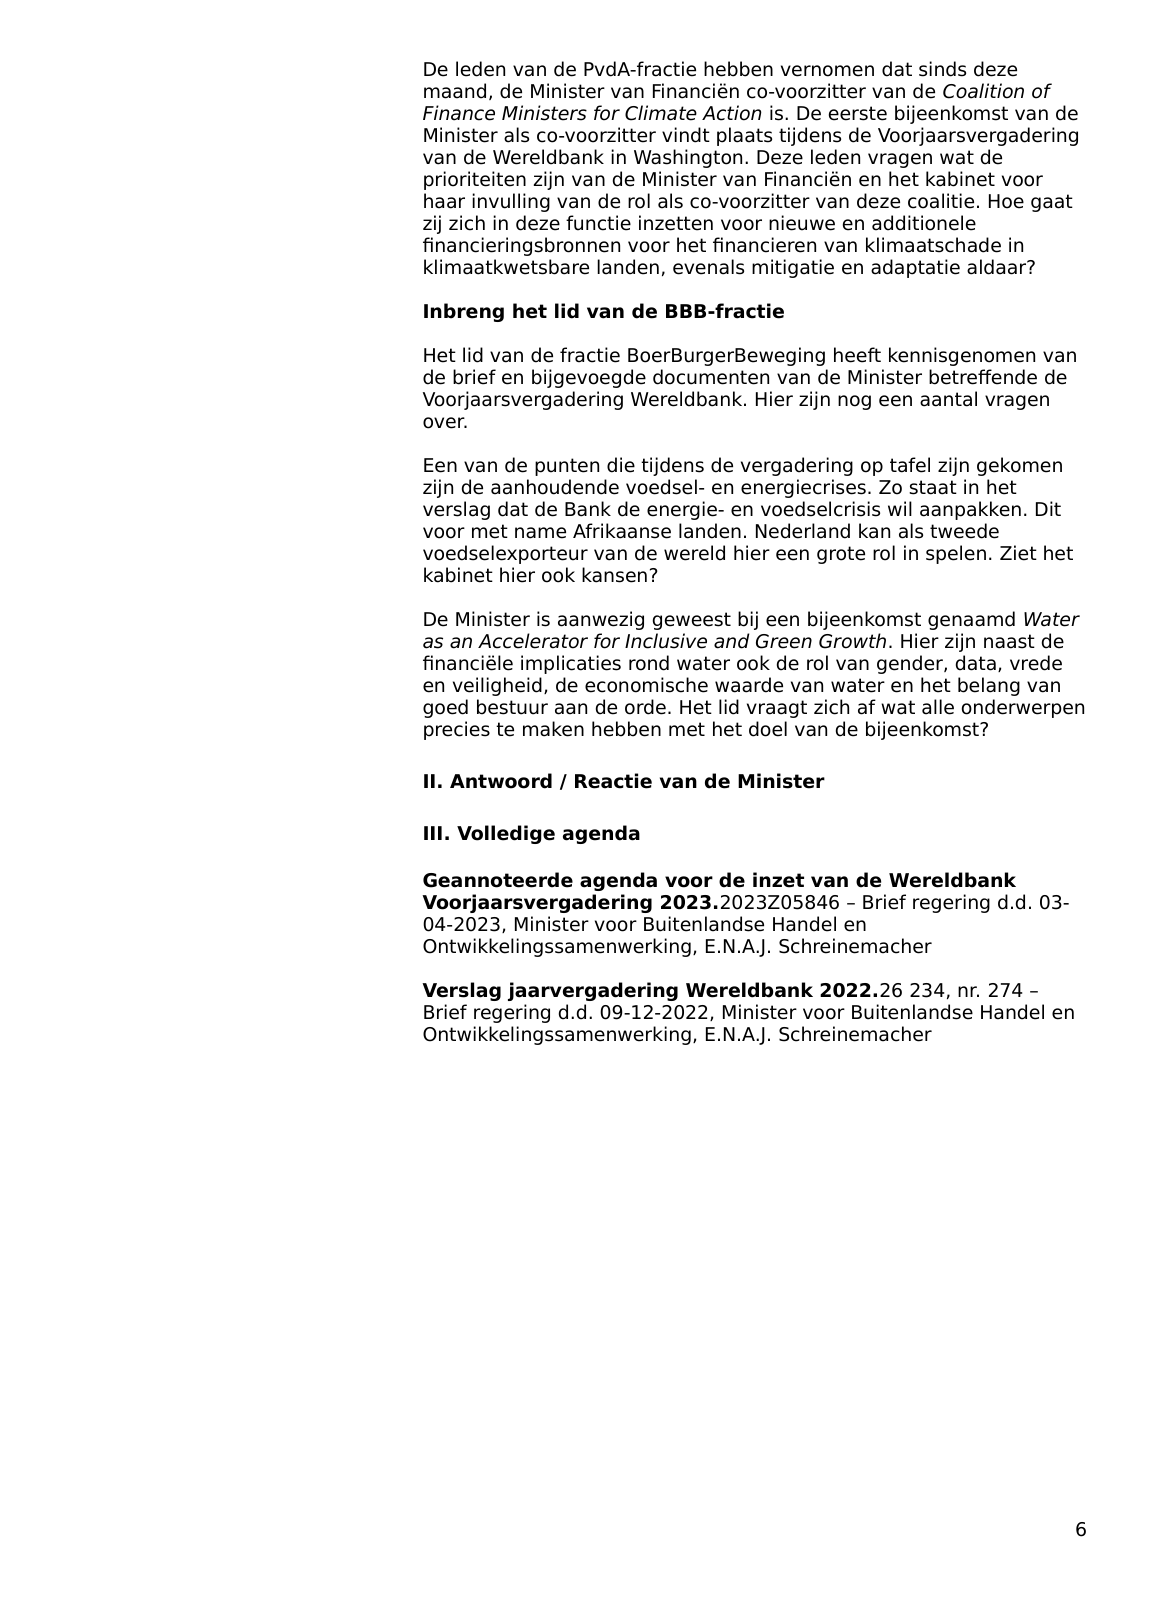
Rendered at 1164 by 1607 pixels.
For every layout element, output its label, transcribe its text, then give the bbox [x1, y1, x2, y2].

text De leden van de PvdA-fractie hebben vernomen dat sinds deze maand, de Minister van Financiën co-voorzitter van de Coalition of Finance Ministers for Climate Action is. De eerste bijeenkomst van de Minister als co-voorzitter vindt plaats tijdens de Voorjaarsvergadering van de Wereldbank in Washington. Deze leden vragen wat de prioriteiten zijn van de Minister van Financiën en het kabinet voor haar invulling van de rol als co-voorzitter van deze coalitie. Hoe gaat zij zich in deze functie inzetten voor nieuwe en additionele financieringsbronnen voor het financieren van klimaatschade in klimaatkwetsbare landen, evenals mitigatie en adaptatie aldaar? [422, 59, 1087, 279]
subtitle Inbreng het lid van de BBB-fractie [422, 301, 1087, 323]
text Het lid van de fractie BoerBurgerBeweging heeft kennisgenomen van de brief en bijgevoegde documenten van de Minister betreffende de Voorjaarsvergadering Wereldbank. Hier zijn nog een aantal vragen over. [422, 345, 1087, 433]
text De Minister is aanwezig geweest bij een bijeenkomst genaamd Water as an Accelerator for Inclusive and Green Growth. Hier zijn naast de financiële implicaties rond water ook de rol van gender, data, vrede en veiligheid, de economische waarde van water en het belang van goed bestuur aan de orde. Het lid vraagt zich af wat alle onderwerpen precies te maken hebben met het doel van de bijeenkomst? [422, 609, 1087, 741]
text Een van de punten die tijdens de vergadering op tafel zijn gekomen zijn de aanhoudende voedsel- en energiecrises. Zo staat in het verslag dat de Bank de energie- en voedselcrisis wil aanpakken. Dit voor met name Afrikaanse landen. Nederland kan als tweede voedselexporteur van de wereld hier een grote rol in spelen. Ziet het kabinet hier ook kansen? [422, 455, 1087, 587]
subtitle II. Antwoord / Reactie van de Minister [422, 771, 1087, 793]
text Geannoteerde agenda voor de inzet van de Wereldbank Voorjaarsvergadering 2023.2023Z05846 – Brief regering d.d. 03-04-2023, Minister voor Buitenlandse Handel en Ontwikkelingssamenwerking, E.N.A.J. Schreinemacher [422, 870, 1087, 958]
text Verslag jaarvergadering Wereldbank 2022.26 234, nr. 274 – Brief regering d.d. 09-12-2022, Minister voor Buitenlandse Handel en Ontwikkelingssamenwerking, E.N.A.J. Schreinemacher [422, 980, 1087, 1046]
subtitle III. Volledige agenda [422, 823, 1087, 845]
